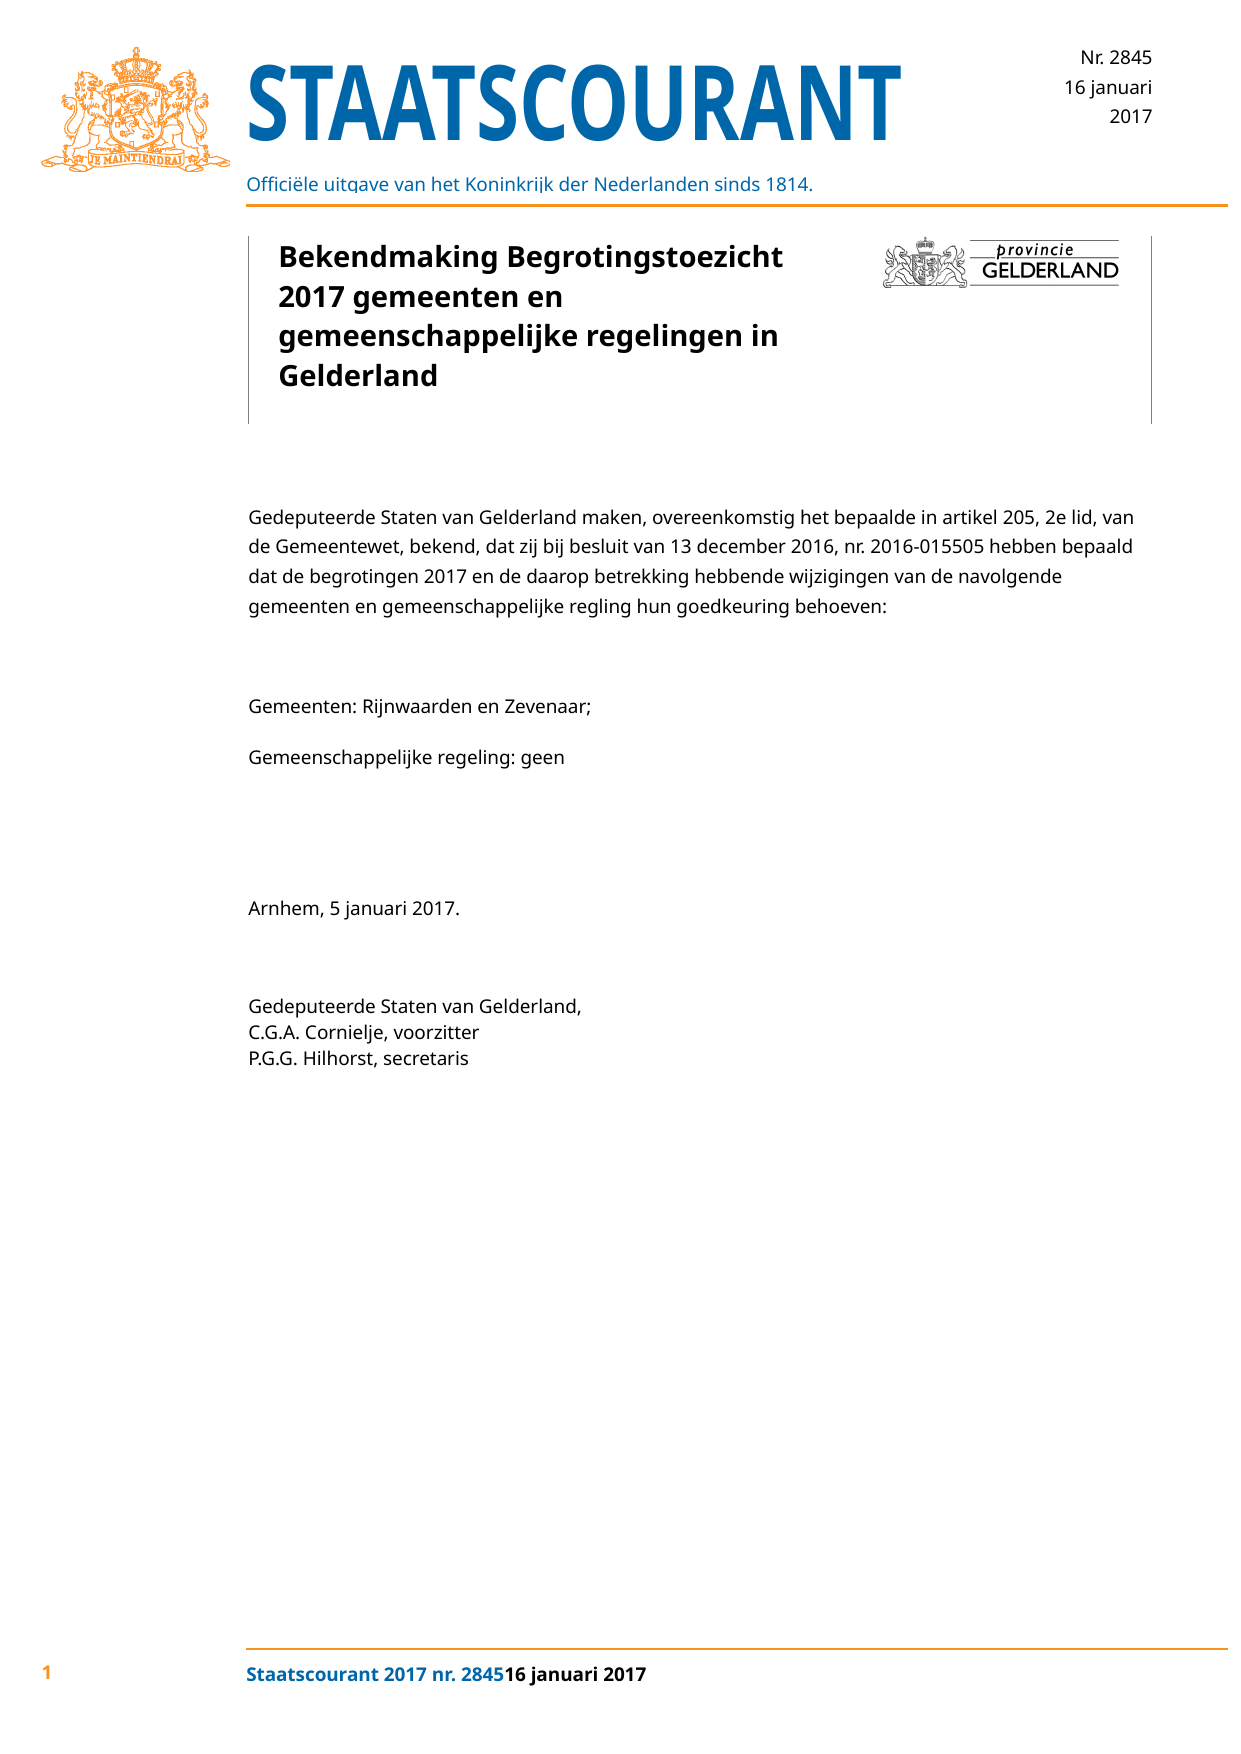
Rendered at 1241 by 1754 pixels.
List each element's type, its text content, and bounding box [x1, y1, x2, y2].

picture [41, 47, 231, 172]
table_header Bekendmaking Begrotingstoezicht 2017 gemeenten en gemeenschappelijke regelingen in Gelderland [249, 236, 850, 424]
table_header [850, 236, 1151, 424]
text Gemeenschappelijke regeling: geen [248, 744, 1152, 770]
text Gemeenten: Rijnwaarden en Zevenaar; [248, 694, 1152, 719]
picture [882, 236, 1119, 290]
text P.G.G. Hilhorst, secretaris [248, 1045, 1152, 1071]
text Arnhem, 5 januari 2017. [248, 895, 1152, 921]
text C.G.A. Cornielje, voorzitter [248, 1019, 1152, 1045]
text Gedeputeerde Staten van Gelderland, [248, 993, 1152, 1019]
text Gedeputeerde Staten van Gelderland maken, overeenkomstig het bepaalde in artikel 205, 2e lid, van de Gemeentewet, bekend, dat zij bij besluit van 13 december 2016, nr. 2016-015505 hebben bepaald dat de begrotingen 2017 en de daarop betrekking hebbende wijzigingen van de navolgende gemeenten en gemeenschappelijke regling hun goedkeuring behoeven: [248, 504, 1152, 618]
